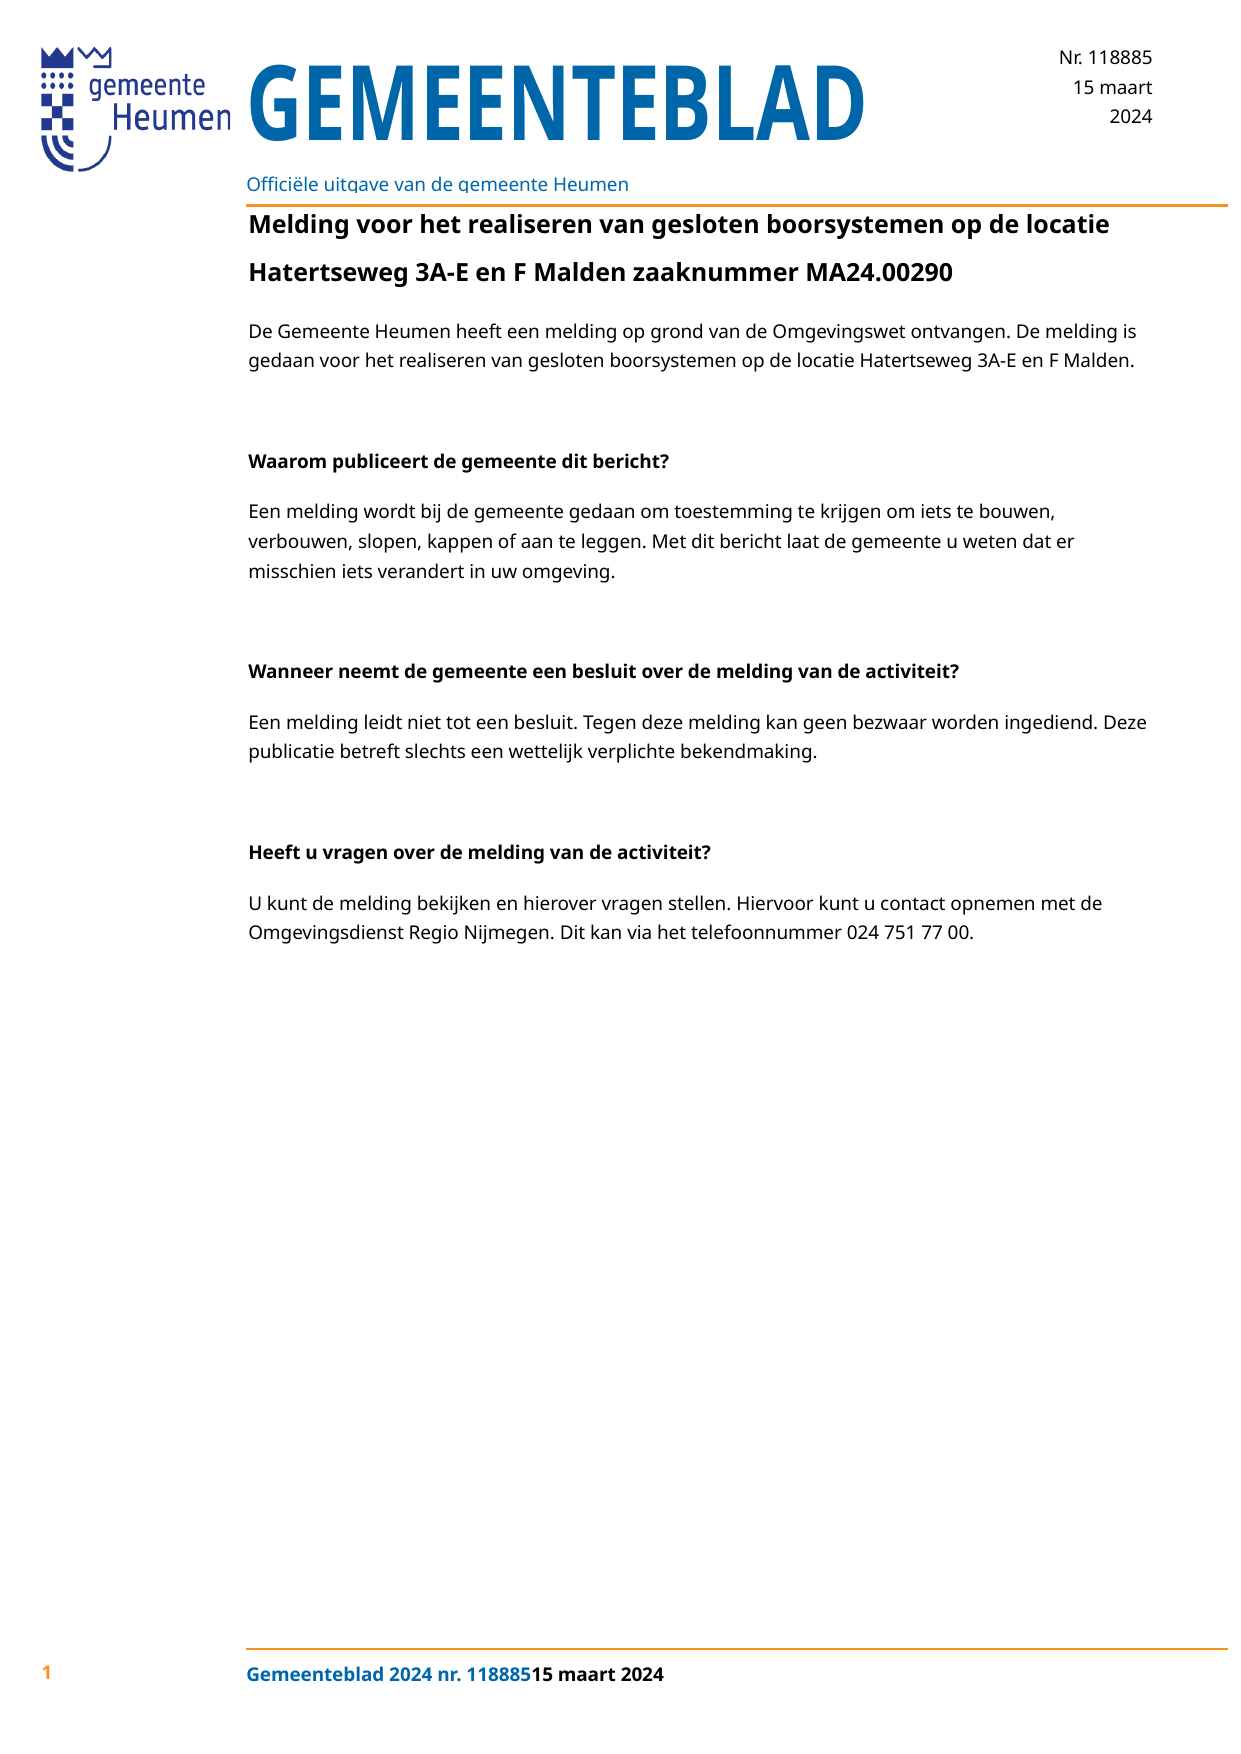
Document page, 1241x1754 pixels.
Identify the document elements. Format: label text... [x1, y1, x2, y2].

text Een melding leidt niet tot een besluit. Tegen deze melding kan geen bezwaar worden ingediend. Deze publicatie betreft slechts een wettelijk verplichte bekendmaking. [248, 709, 1152, 764]
text Waarom publiceert de gemeente dit bericht? [248, 448, 1152, 474]
text De Gemeente Heumen heeft een melding op grond van de Omgevingswet ontvangen. De melding is gedaan voor het realiseren van gesloten boorsystemen op de locatie Hatertseweg 3A-E en F Malden. [248, 318, 1152, 373]
text U kunt de melding bekijken en hierover vragen stellen. Hiervoor kunt u contact opnemen met de Omgevingsdienst Regio Nijmegen. Dit kan via het telefoonnummer 024 751 77 00. [248, 890, 1152, 945]
picture [41, 47, 231, 172]
text Heeft u vragen over de melding van de activiteit? [248, 839, 1152, 865]
text Een melding wordt bij de gemeente gedaan om toestemming te krijgen om iets te bouwen, verbouwen, slopen, kappen of aan te leggen. Met dit bericht laat de gemeente u weten dat er misschien iets verandert in uw omgeving. [248, 499, 1152, 584]
text Melding voor het realiseren van gesloten boorsystemen op de locatie Hatertseweg 3A-E en F Malden zaaknummer MA24.00290 [248, 207, 1152, 288]
text Wanneer neemt de gemeente een besluit over de melding van de activiteit? [248, 659, 1152, 684]
